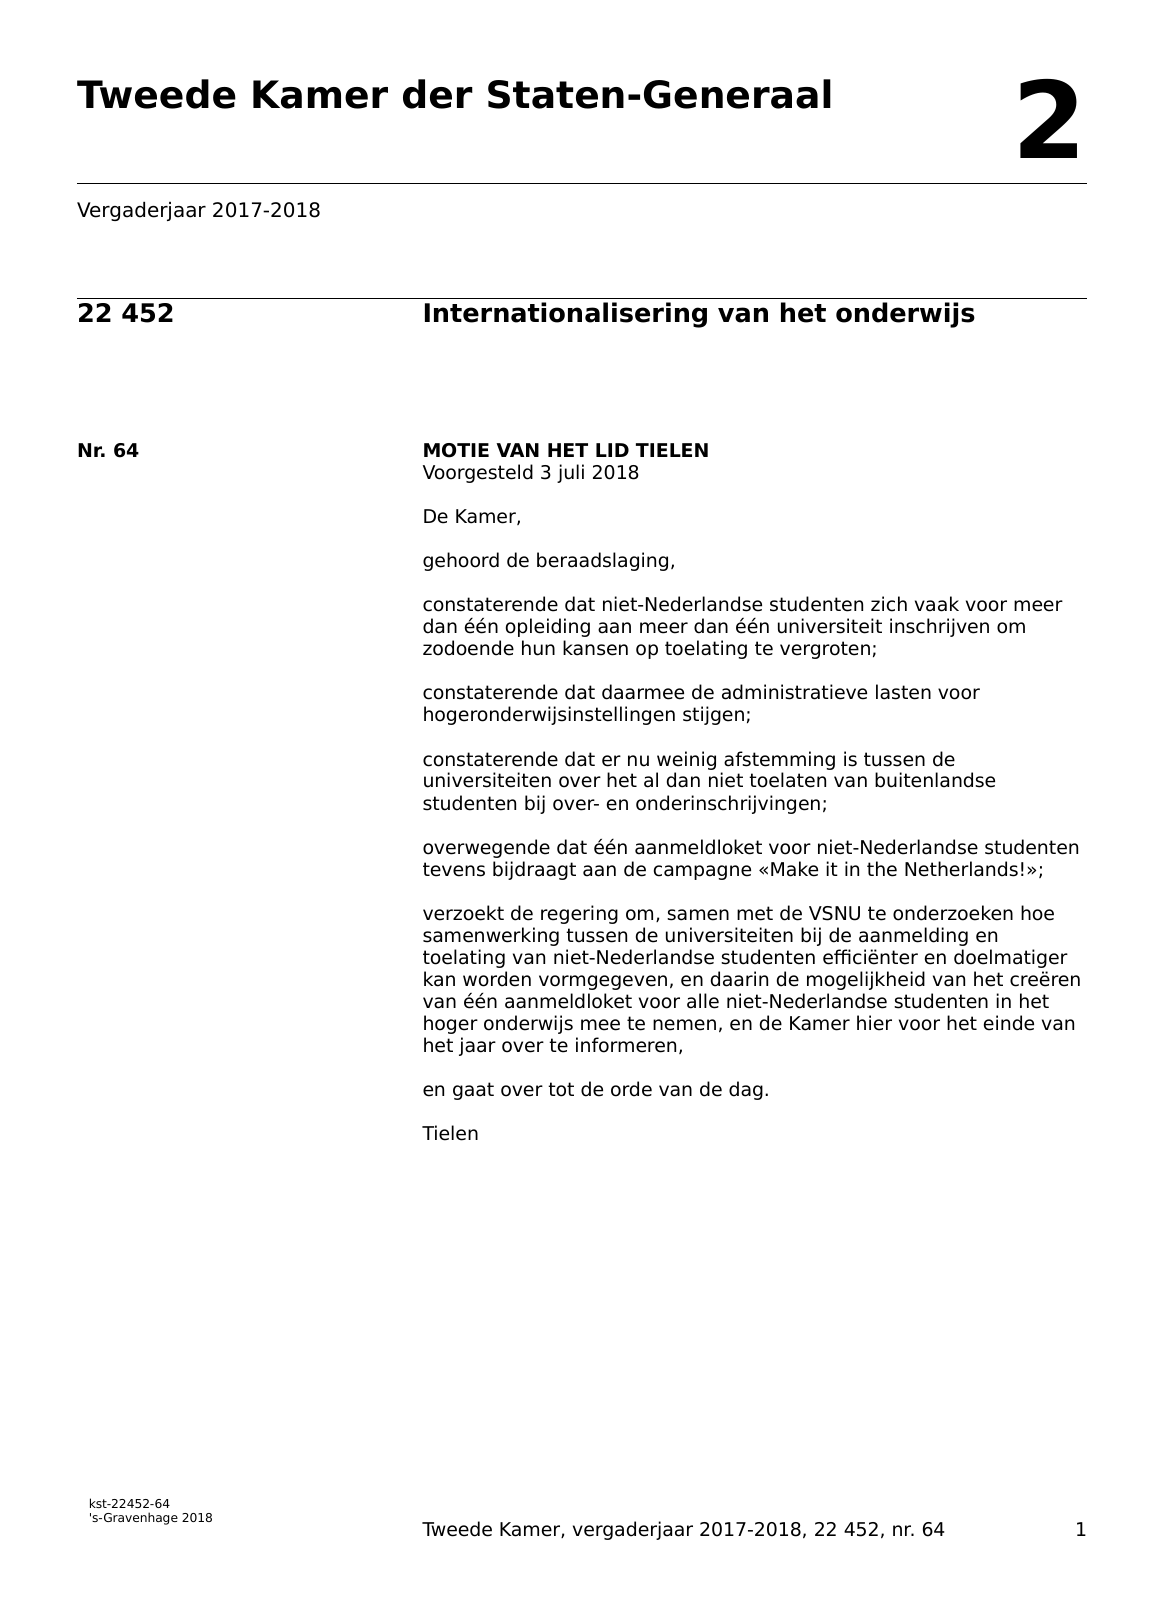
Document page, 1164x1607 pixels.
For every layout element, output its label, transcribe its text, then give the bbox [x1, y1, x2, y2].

text Tielen [422, 1123, 1087, 1145]
text en gaat over tot de orde van de dag. [422, 1079, 1087, 1101]
table_cell Vergaderjaar 2017-2018 [77, 184, 1087, 298]
text constaterende dat daarmee de administratieve lasten voor hogeronderwijsinstellingen stijgen; [422, 682, 1087, 726]
subtitle Nr. 64 MOTIE VAN HET LID TIELEN [77, 440, 1087, 462]
subtitle 22 452 Internationalisering van het onderwijs [77, 299, 1087, 329]
table_header 2 [886, 59, 1087, 183]
table_header Tweede Kamer der Staten-Generaal [77, 59, 886, 183]
text verzoekt de regering om, samen met de VSNU te onderzoeken hoe samenwerking tussen de universiteiten bij de aanmelding en toelating van niet-Nederlandse studenten efficiënter en doelmatiger kan worden vormgegeven, en daarin de mogelijkheid van het creëren van één aanmeldloket voor alle niet-Nederlandse studenten in het hoger onderwijs mee te nemen, en de Kamer hier voor het einde van het jaar over te informeren, [422, 903, 1087, 1057]
text overwegende dat één aanmeldloket voor niet-Nederlandse studenten tevens bijdraagt aan de campagne «Make it in the Netherlands!»; [422, 837, 1087, 881]
text constaterende dat er nu weinig afstemming is tussen de universiteiten over het al dan niet toelaten van buitenlandse studenten bij over- en onderinschrijvingen; [422, 748, 1087, 814]
text constaterende dat niet-Nederlandse studenten zich vaak voor meer dan één opleiding aan meer dan één universiteit inschrijven om zodoende hun kansen op toelating te vergroten; [422, 594, 1087, 660]
text kst-22452-64 [88, 1497, 323, 1511]
text De Kamer, [422, 506, 1087, 528]
text gehoord de beraadslaging, [422, 550, 1087, 572]
text 's-Gravenhage 2018 [88, 1511, 323, 1525]
text Voorgesteld 3 juli 2018 [422, 462, 1087, 484]
